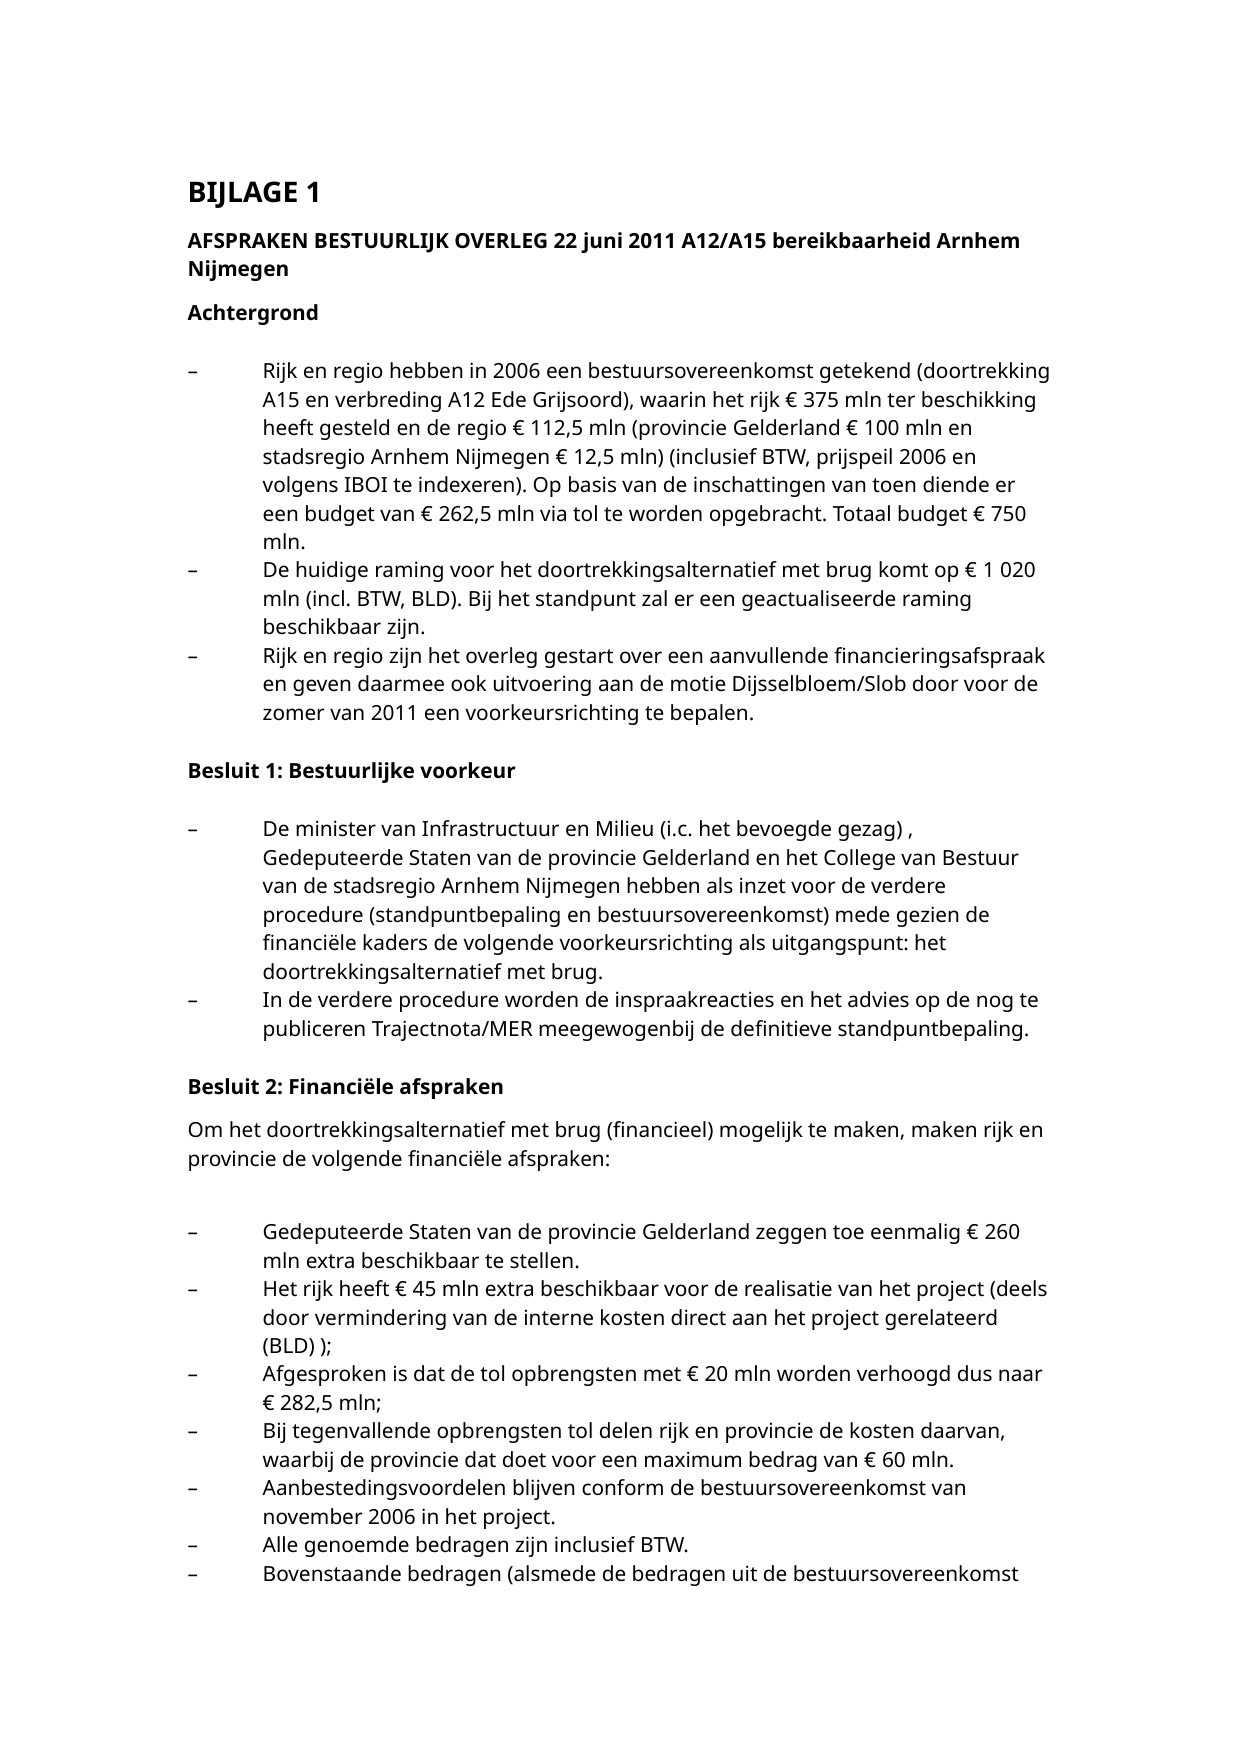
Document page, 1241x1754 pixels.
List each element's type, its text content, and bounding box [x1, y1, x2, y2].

list De huidige raming voor het doortrekkingsalternatief met brug komt op € 1 020 mln (incl. BTW, BLD). Bij het standpunt zal er een geactualiseerde raming beschikbaar zijn. [187, 556, 1053, 641]
text Besluit 2: Financiële afspraken [187, 1072, 1053, 1101]
text Achtergrond [187, 298, 1053, 326]
list Rijk en regio zijn het overleg gestart over een aanvullende financieringsafspraak en geven daarmee ook uitvoering aan de motie Dijsselbloem/Slob door voor de zomer van 2011 een voorkeursrichting te bepalen. [187, 641, 1053, 726]
list Gedeputeerde Staten van de provincie Gelderland zeggen toe eenmalig € 260 mln extra beschikbaar te stellen. [187, 1217, 1053, 1274]
list Afgesproken is dat de tol opbrengsten met € 20 mln worden verhoogd dus naar € 282,5 mln; [187, 1359, 1053, 1416]
text Besluit 1: Bestuurlijke voorkeur [187, 756, 1053, 784]
list De minister van Infrastructuur en Milieu (i.c. het bevoegde gezag) , Gedeputeerde Staten van de provincie Gelderland en het College van Bestuur van de stadsregio Arnhem Nijmegen hebben als inzet voor de verdere procedure (standpuntbepaling en bestuursovereenkomst) mede gezien de financiële kaders de volgende voorkeursrichting als uitgangspunt: het doortrekkingsalternatief met brug. [187, 814, 1053, 985]
list Alle genoemde bedragen zijn inclusief BTW. [187, 1530, 1053, 1559]
list Rijk en regio hebben in 2006 een bestuursovereenkomst getekend (doortrekking A15 en verbreding A12 Ede Grijsoord), waarin het rijk € 375 mln ter beschikking heeft gesteld en de regio € 112,5 mln (provincie Gelderland € 100 mln en stadsregio Arnhem Nijmegen € 12,5 mln) (inclusief BTW, prijspeil 2006 en volgens IBOI te indexeren). Op basis van de inschattingen van toen diende er een budget van € 262,5 mln via tol te worden opgebracht. Totaal budget € 750 mln. [187, 356, 1053, 556]
list In de verdere procedure worden de inspraakreacties en het advies op de nog te publiceren Trajectnota/MER meegewogenbij de definitieve standpuntbepaling. [187, 985, 1053, 1042]
text Om het doortrekkingsalternatief met brug (financieel) mogelijk te maken, maken rijk en provincie de volgende financiële afspraken: [187, 1116, 1053, 1172]
text AFSPRAKEN BESTUURLIJK OVERLEG 22 juni 2011 A12/A15 bereikbaarheid Arnhem Nijmegen [187, 226, 1053, 283]
list Het rijk heeft € 45 mln extra beschikbaar voor de realisatie van het project (deels door vermindering van de interne kosten direct aan het project gerelateerd (BLD) ); [187, 1274, 1053, 1359]
list Bij tegenvallende opbrengsten tol delen rijk en provincie de kosten daarvan, waarbij de provincie dat doet voor een maximum bedrag van € 60 mln. [187, 1416, 1053, 1473]
list Bovenstaande bedragen (alsmede de bedragen uit de bestuursovereenkomst [187, 1559, 1053, 1587]
subtitle BIJLAGE 1 [187, 172, 1053, 211]
list Aanbestedingsvoordelen blijven conform de bestuursovereenkomst van november 2006 in het project. [187, 1473, 1053, 1530]
